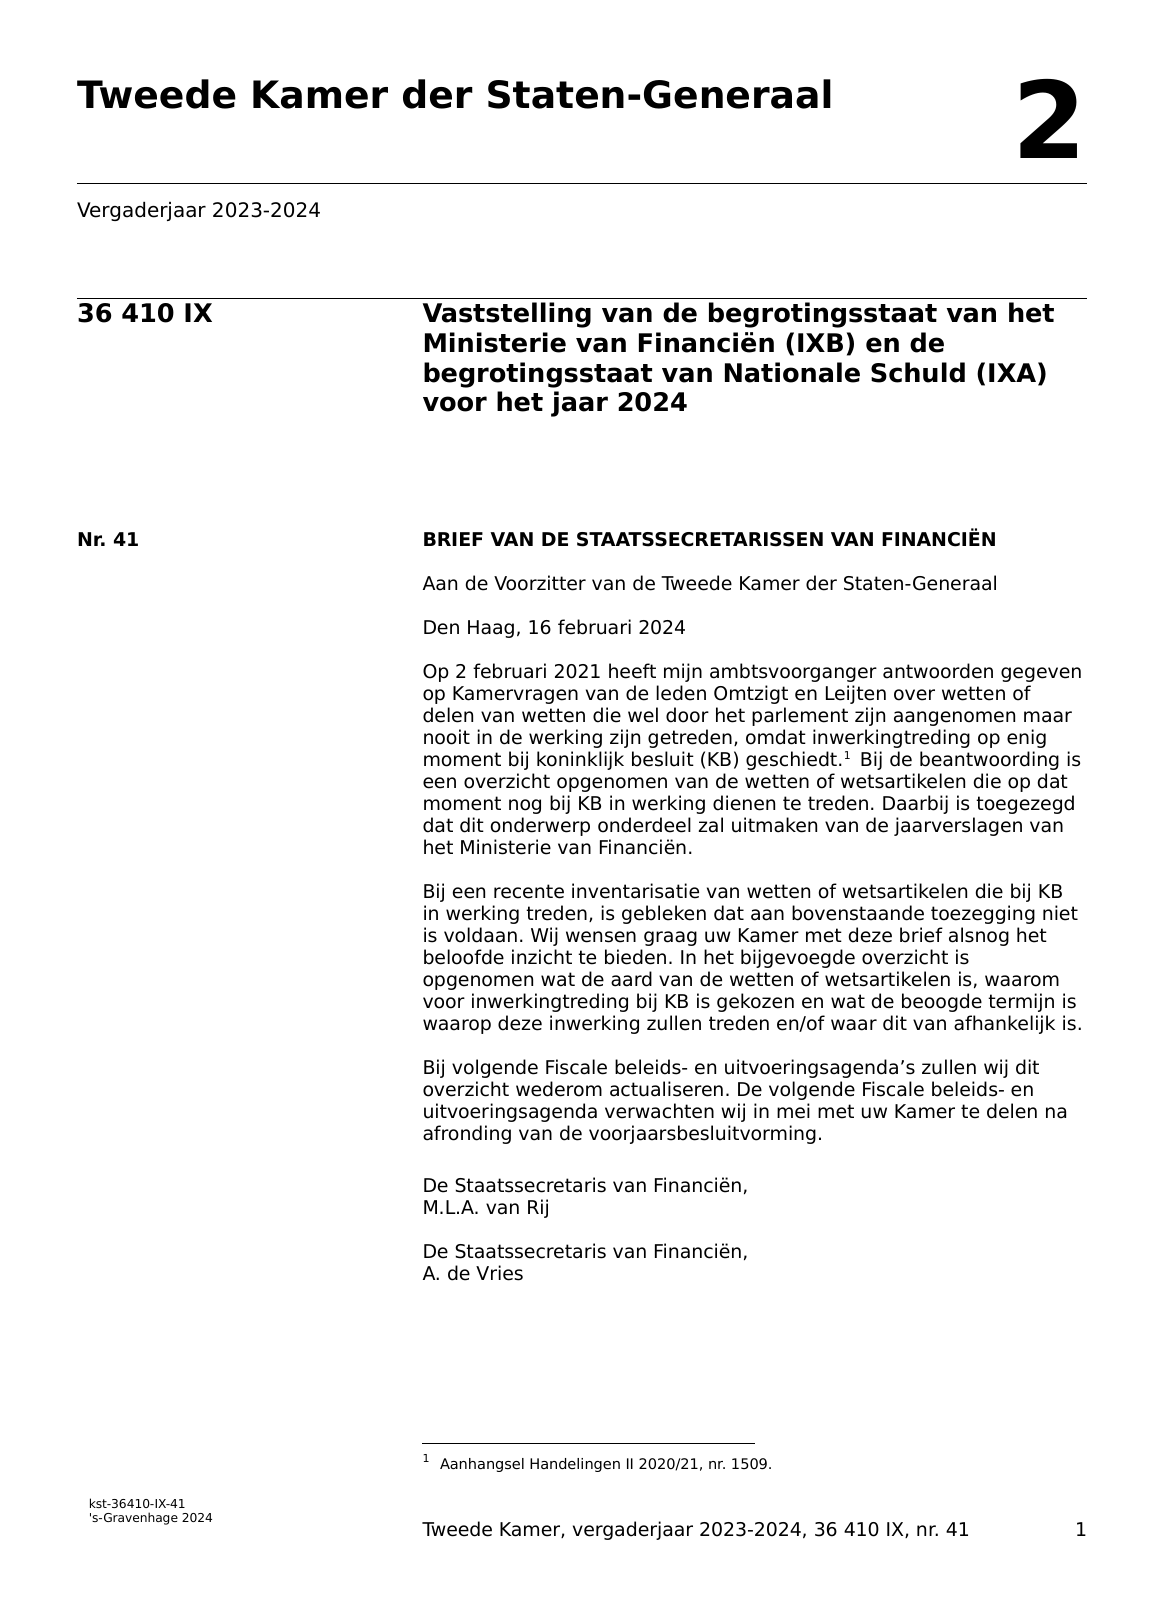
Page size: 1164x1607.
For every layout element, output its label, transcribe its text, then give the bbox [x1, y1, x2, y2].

table_header 2 [886, 59, 1087, 183]
text De Staatssecretaris van Financiën, M.L.A. van Rij [422, 1175, 1087, 1219]
text Op 2 februari 2021 heeft mijn ambtsvoorganger antwoorden gegeven op Kamervragen van de leden Omtzigt en Leijten over wetten of delen van wetten die wel door het parlement zijn aangenomen maar nooit in de werking zijn getreden, omdat inwerkingtreding op enig moment bij koninklijk besluit (KB) geschiedt. Bij de beantwoording is een overzicht opgenomen van de wetten of wetsartikelen die op dat moment nog bij KB in werking dienen te treden. Daarbij is toegezegd dat dit onderwerp onderdeel zal uitmaken van de jaarverslagen van het Ministerie van Financiën. [422, 661, 1087, 859]
subtitle Nr. 41 BRIEF VAN DE STAATSSECRETARISSEN VAN FINANCIËN [77, 529, 1087, 551]
subtitle 36 410 IX Vaststelling van de begrotingsstaat van het Ministerie van Financiën (IXB) en de begrotingsstaat van Nationale Schuld (IXA) voor het jaar 2024 [77, 299, 1087, 418]
text Aan de Voorzitter van de Tweede Kamer der Staten-Generaal [422, 573, 1087, 595]
text 's-Gravenhage 2024 [88, 1511, 323, 1525]
text kst-36410-IX-41 [88, 1497, 323, 1511]
text Aanhangsel Handelingen II 2020/21, nr. 1509. [422, 1452, 1087, 1474]
table_cell Vergaderjaar 2023-2024 [77, 184, 1087, 298]
text Bij volgende Fiscale beleids- en uitvoeringsagenda’s zullen wij dit overzicht wederom actualiseren. De volgende Fiscale beleids- en uitvoeringsagenda verwachten wij in mei met uw Kamer te delen na afronding van de voorjaarsbesluitvorming. [422, 1057, 1087, 1145]
table_header Tweede Kamer der Staten-Generaal [77, 59, 886, 183]
text De Staatssecretaris van Financiën, A. de Vries [422, 1241, 1087, 1285]
text Bij een recente inventarisatie van wetten of wetsartikelen die bij KB in werking treden, is gebleken dat aan bovenstaande toezegging niet is voldaan. Wij wensen graag uw Kamer met deze brief alsnog het beloofde inzicht te bieden. In het bijgevoegde overzicht is opgenomen wat de aard van de wetten of wetsartikelen is, waarom voor inwerkingtreding bij KB is gekozen en wat de beoogde termijn is waarop deze inwerking zullen treden en/of waar dit van afhankelijk is. [422, 881, 1087, 1035]
text Den Haag, 16 februari 2024 [422, 617, 1087, 639]
